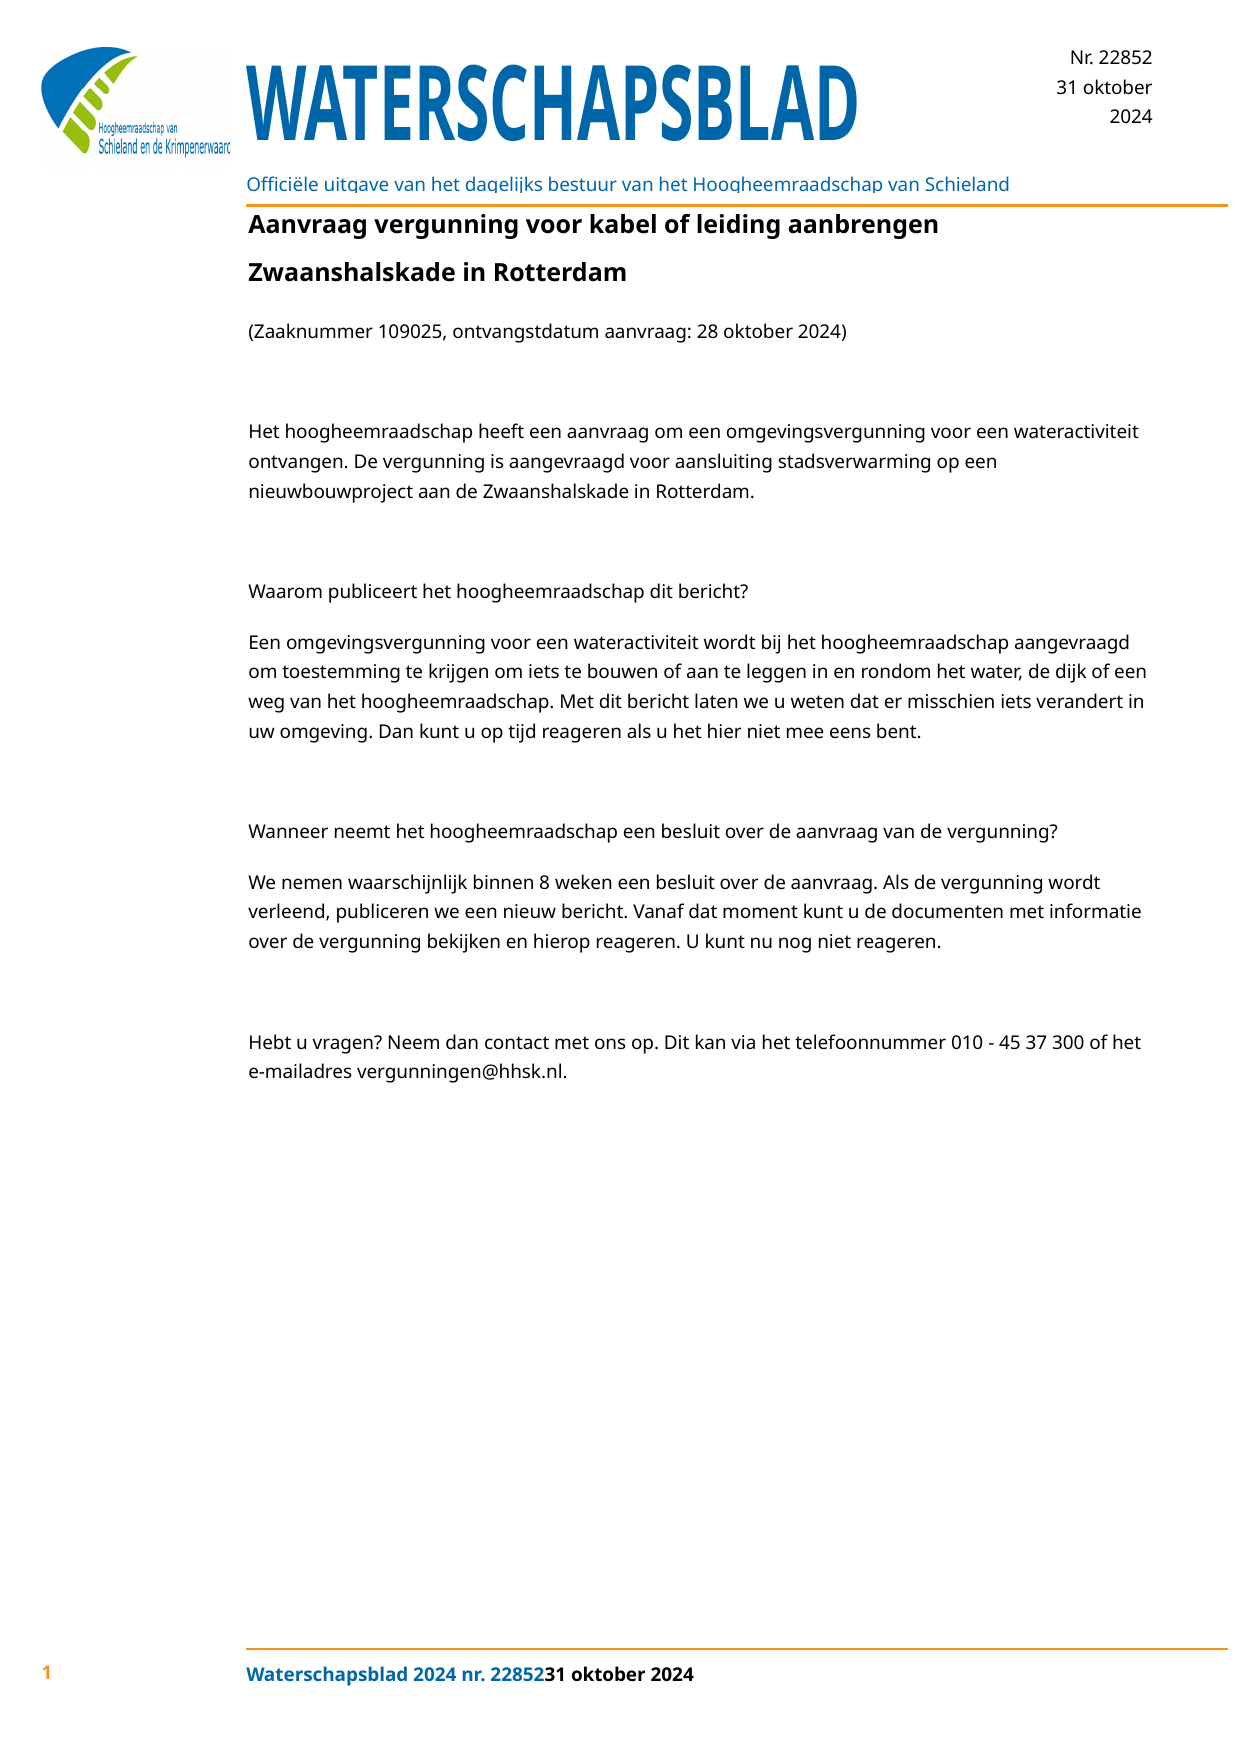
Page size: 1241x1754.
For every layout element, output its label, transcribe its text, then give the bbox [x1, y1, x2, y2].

text Hebt u vragen? Neem dan contact met ons op. Dit kan via het telefoonnummer 010 - 45 37 300 of het e-mailadres vergunningen@hhsk.nl. [248, 1029, 1152, 1084]
text We nemen waarschijnlijk binnen 8 weken een besluit over de aanvraag. Als de vergunning wordt verleend, publiceren we een nieuw bericht. Vanaf dat moment kunt u de documenten met informatie over de vergunning bekijken en hierop reageren. U kunt nu nog niet reageren. [248, 869, 1152, 954]
text Wanneer neemt het hoogheemraadschap een besluit over de aanvraag van de vergunning? [248, 819, 1152, 844]
text Het hoogheemraadschap heeft een aanvraag om een omgevingsvergunning voor een wateractiviteit ontvangen. De vergunning is aangevraagd voor aansluiting stadsverwarming op een nieuwbouwproject aan de Zwaanshalskade in Rotterdam. [248, 419, 1152, 504]
text (Zaaknummer 109025, ontvangstdatum aanvraag: 28 oktober 2024) [248, 318, 1152, 344]
text Een omgevingsvergunning voor een wateractiviteit wordt bij het hoogheemraadschap aangevraagd om toestemming te krijgen om iets te bouwen of aan te leggen in en rondom het water, de dijk of een weg van het hoogheemraadschap. Met dit bericht laten we u weten dat er misschien iets verandert in uw omgeving. Dan kunt u op tijd reageren als u het hier niet mee eens bent. [248, 629, 1152, 744]
text Waarom publiceert het hoogheemraadschap dit bericht? [248, 579, 1152, 604]
text Aanvraag vergunning voor kabel of leiding aanbrengen Zwaanshalskade in Rotterdam [248, 207, 1152, 288]
picture [41, 47, 231, 172]
